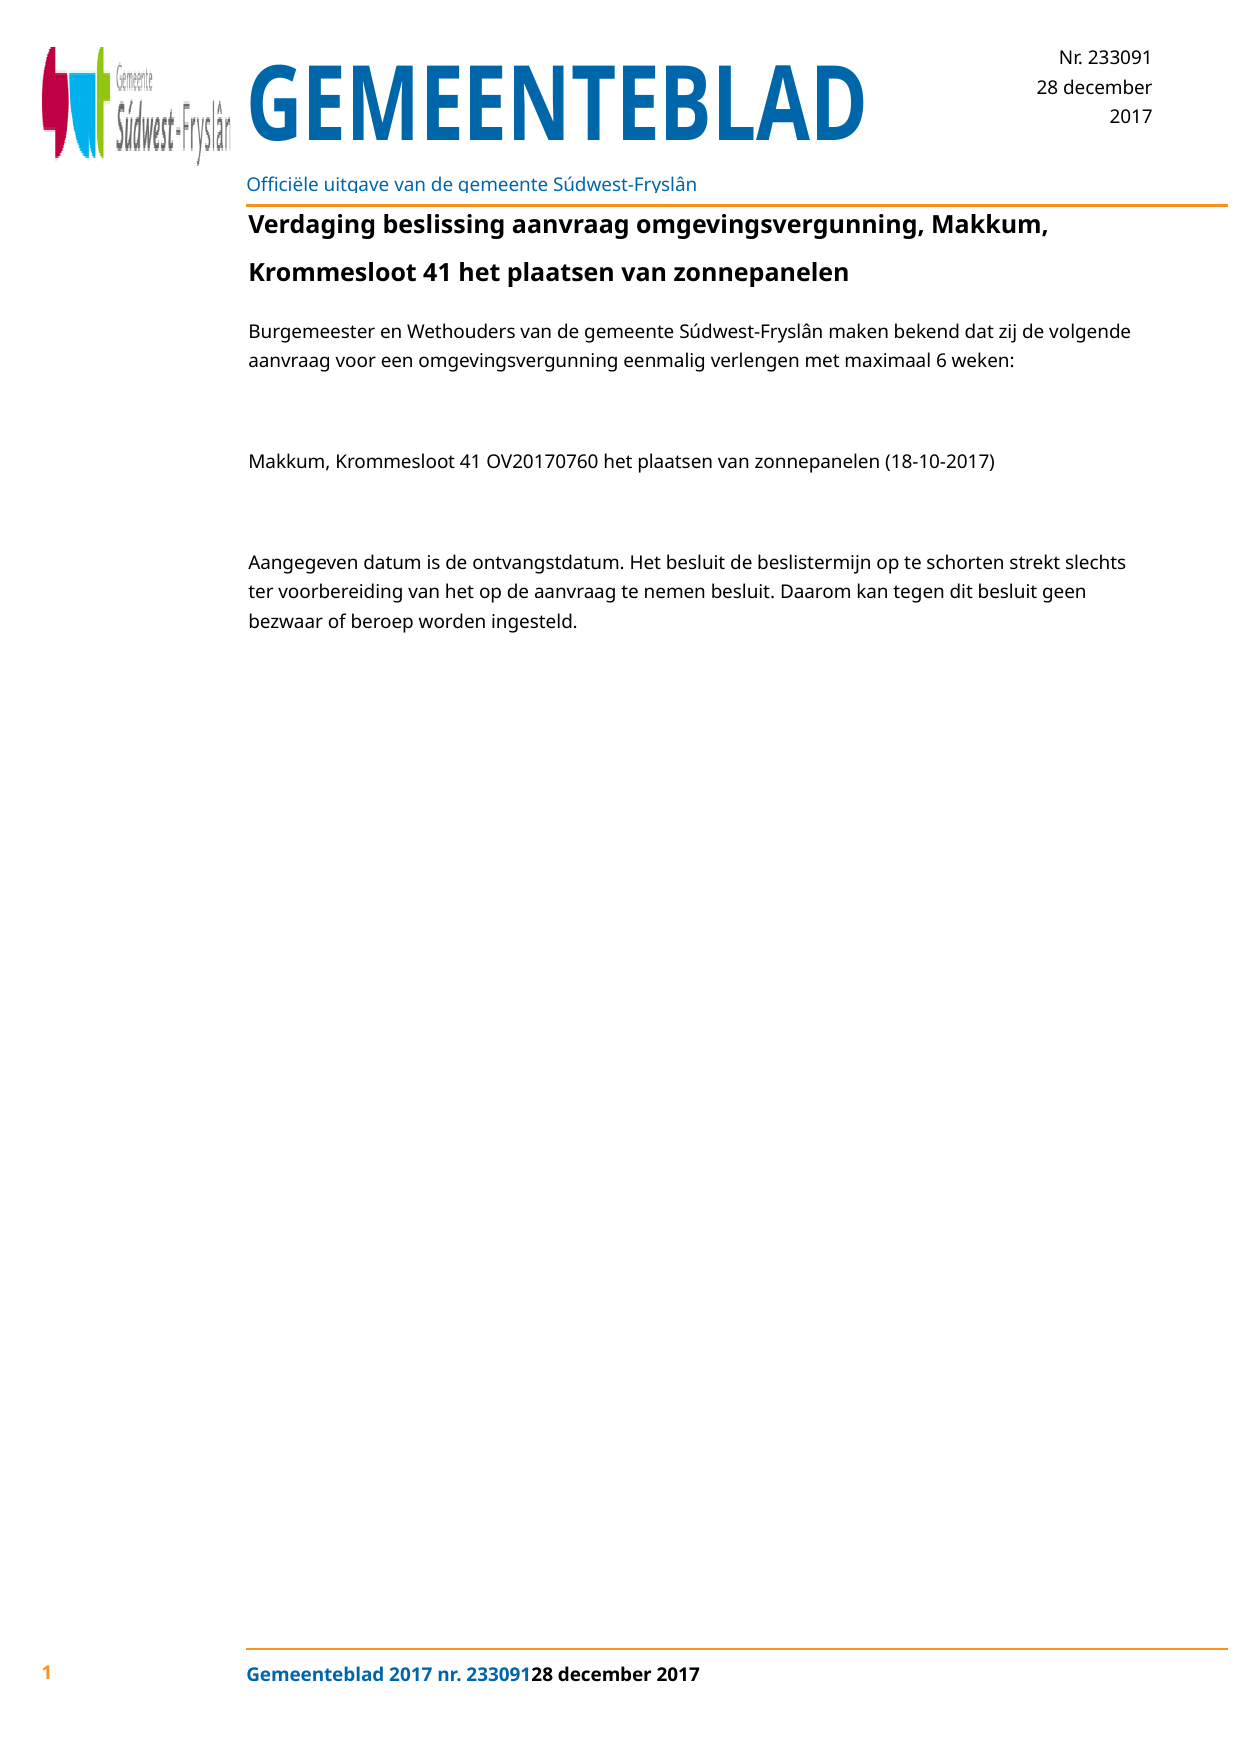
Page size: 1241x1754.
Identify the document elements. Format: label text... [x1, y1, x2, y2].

text Aangegeven datum is de ontvangstdatum. Het besluit de beslistermijn op te schorten strekt slechts ter voorbereiding van het op de aanvraag te nemen besluit. Daarom kan tegen dit besluit geen bezwaar of beroep worden ingesteld. [248, 549, 1152, 634]
text Verdaging beslissing aanvraag omgevingsvergunning, Makkum, Krommesloot 41 het plaatsen van zonnepanelen [248, 207, 1152, 288]
picture [41, 47, 231, 172]
text Makkum, Krommesloot 41 OV20170760 het plaatsen van zonnepanelen (18-10-2017) [248, 448, 1152, 474]
text Burgemeester en Wethouders van de gemeente Súdwest-Fryslân maken bekend dat zij de volgende aanvraag voor een omgevingsvergunning eenmalig verlengen met maximaal 6 weken: [248, 318, 1152, 373]
